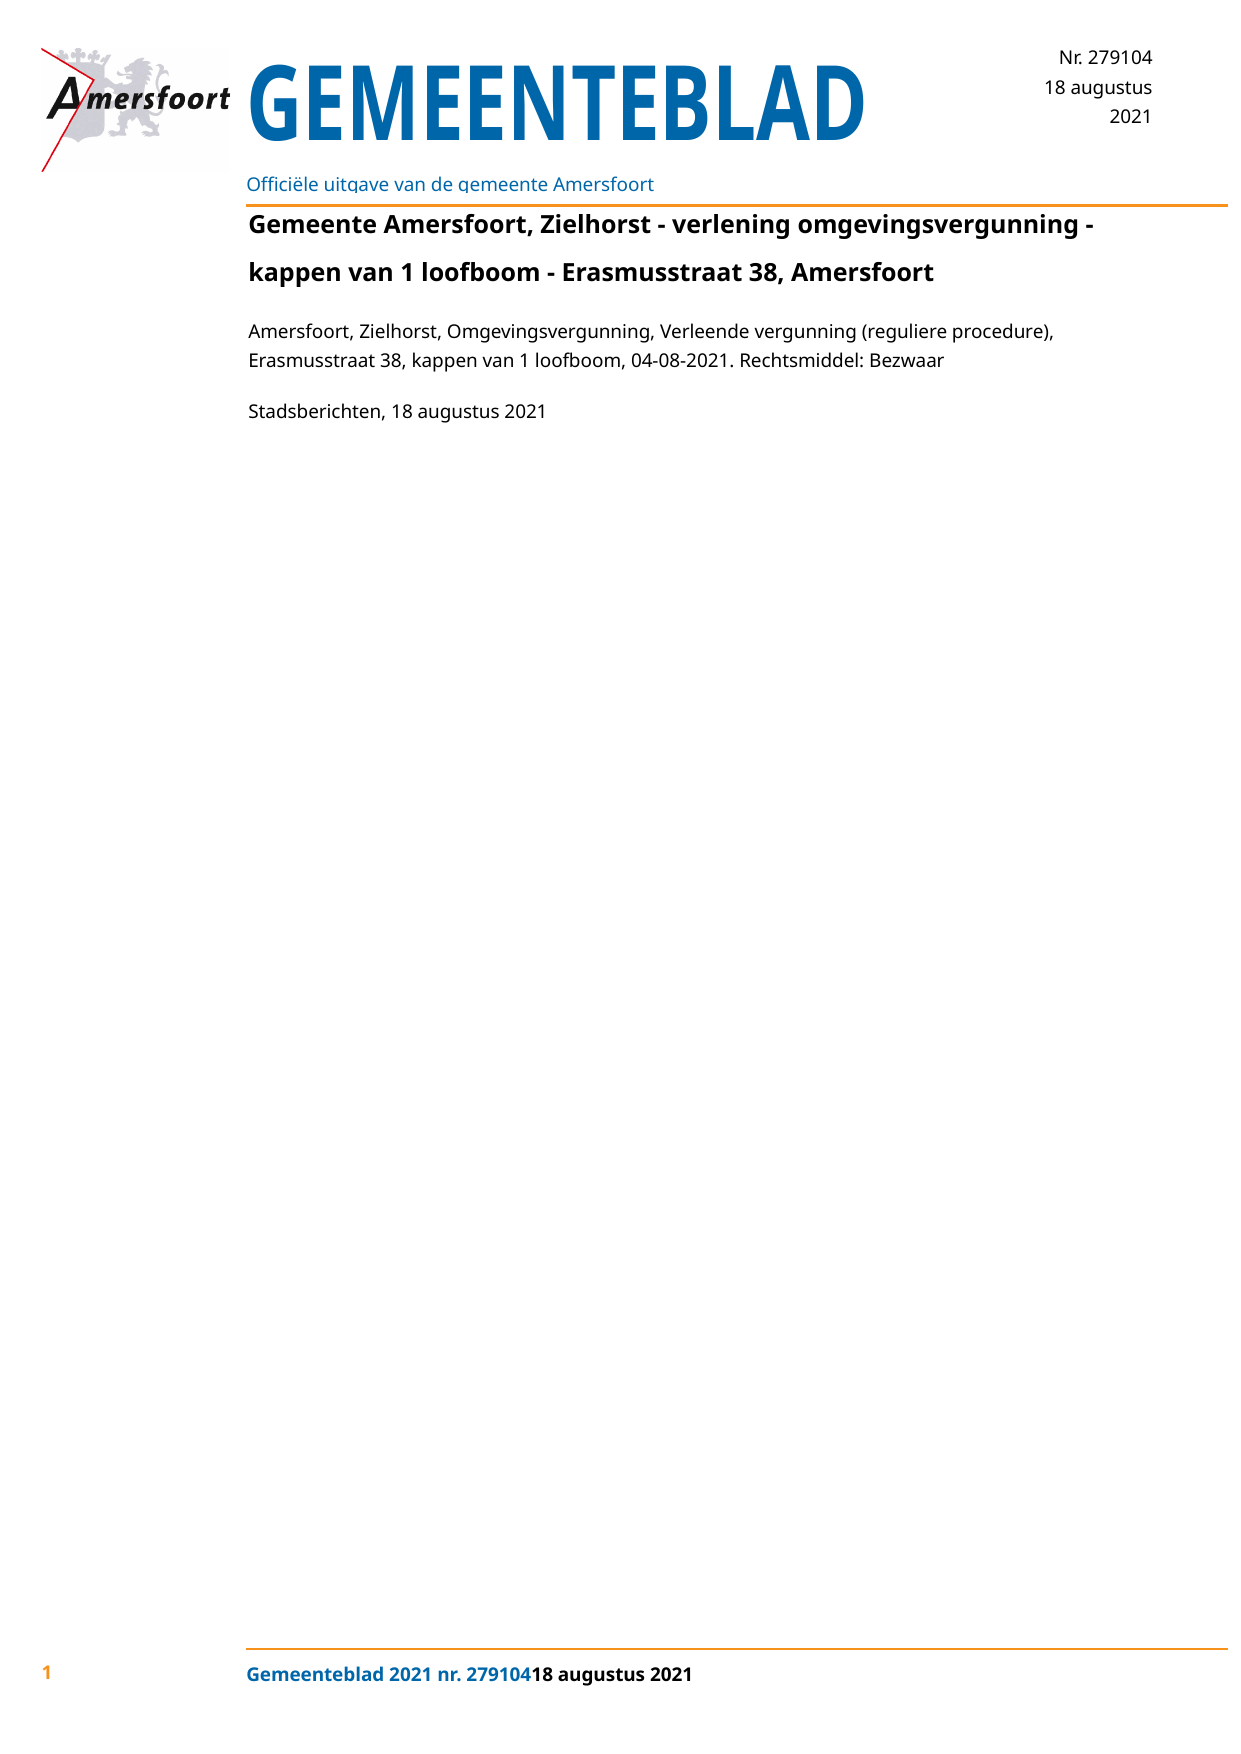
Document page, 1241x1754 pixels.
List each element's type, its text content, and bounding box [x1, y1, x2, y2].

text Amersfoort, Zielhorst, Omgevingsvergunning, Verleende vergunning (reguliere procedure), Erasmusstraat 38, kappen van 1 loofboom, 04-08-2021. Rechtsmiddel: Bezwaar [248, 318, 1152, 373]
picture [41, 47, 231, 172]
text Gemeente Amersfoort, Zielhorst - verlening omgevingsvergunning - kappen van 1 loofboom - Erasmusstraat 38, Amersfoort [248, 207, 1152, 288]
text Stadsberichten, 18 augustus 2021 [248, 398, 1152, 424]
